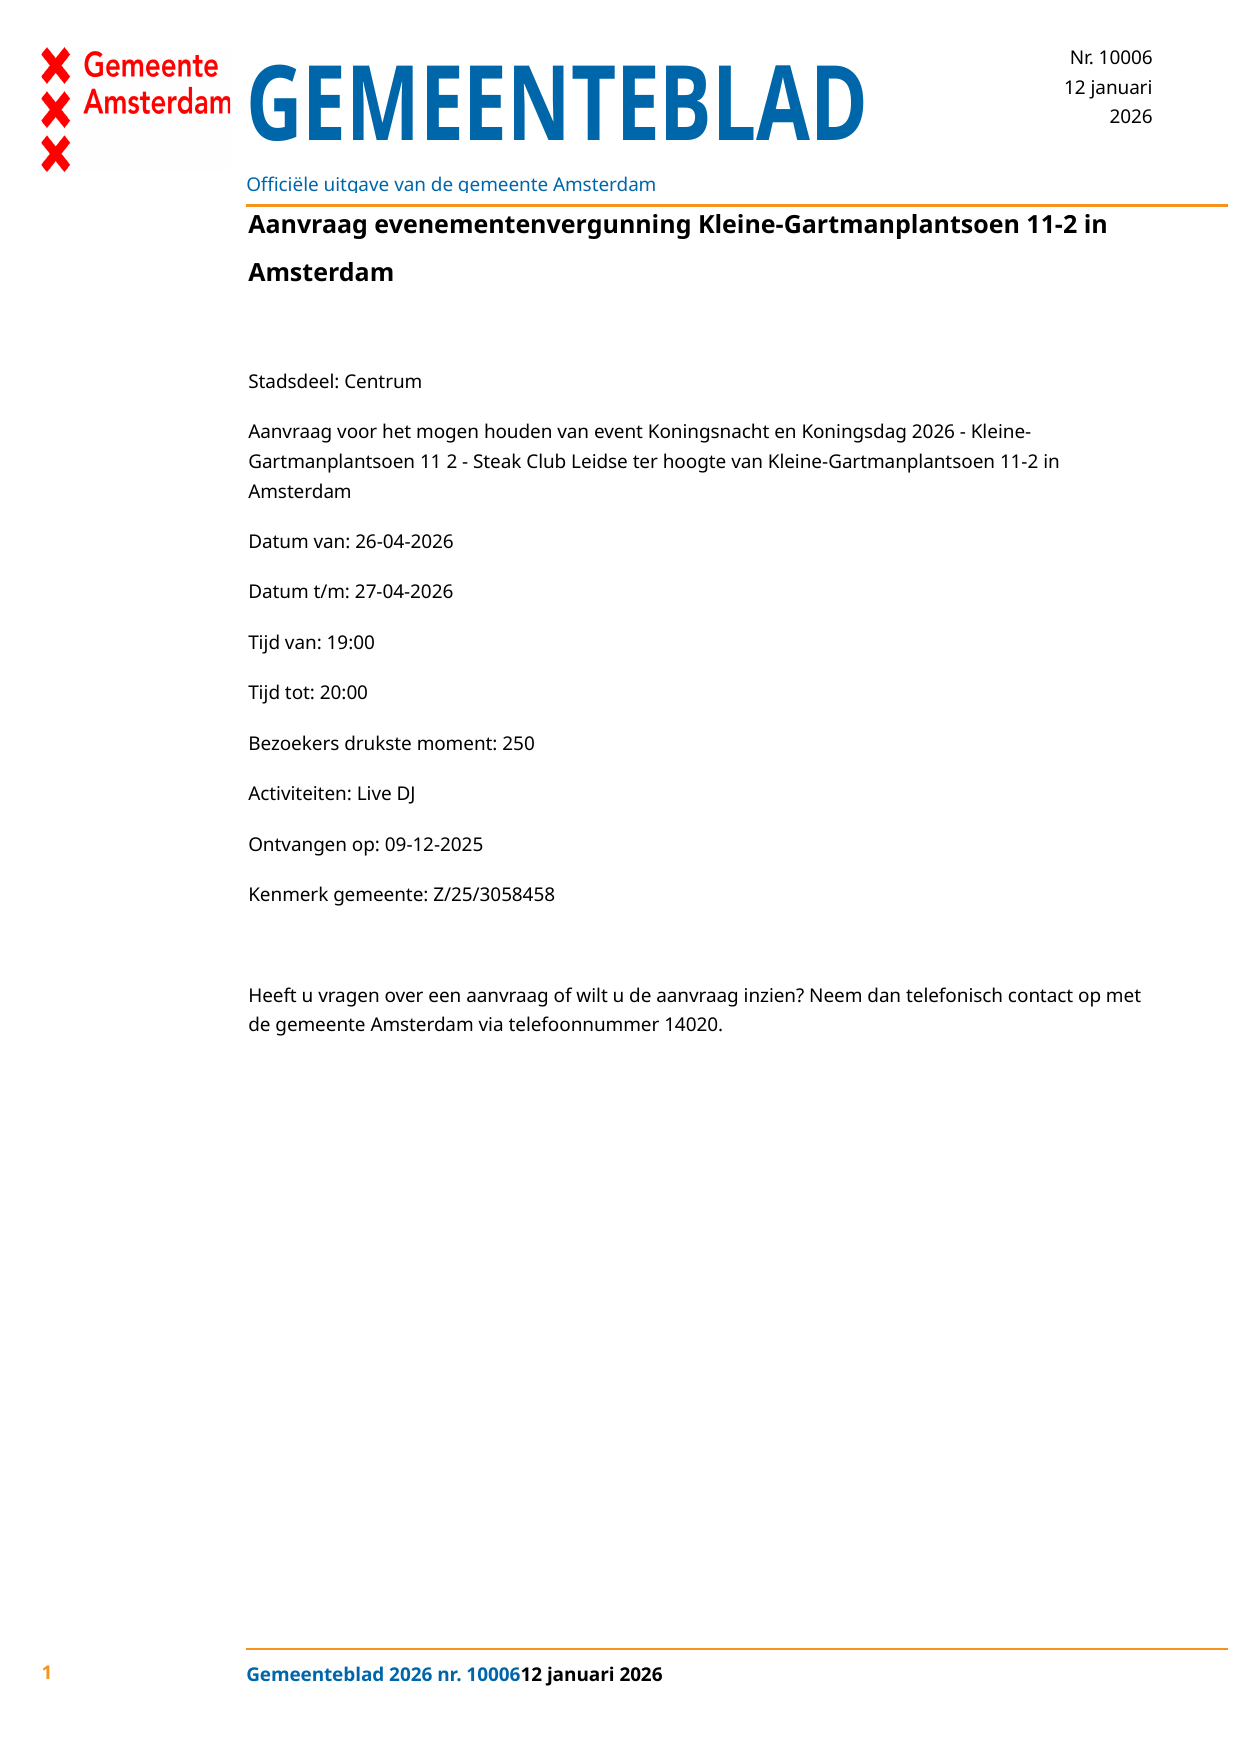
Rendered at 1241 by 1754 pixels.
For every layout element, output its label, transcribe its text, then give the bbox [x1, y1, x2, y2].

text Ontvangen op: 09-12-2025 [248, 831, 1152, 857]
text Tijd van: 19:00 [248, 629, 1152, 655]
text Datum van: 26-04-2026 [248, 528, 1152, 554]
text Aanvraag voor het mogen houden van event Koningsnacht en Koningsdag 2026 - Kleine-Gartmanplantsoen 11 2 - Steak Club Leidse ter hoogte van Kleine-Gartmanplantsoen 11-2 in Amsterdam [248, 419, 1152, 504]
text Activiteiten: Live DJ [248, 780, 1152, 806]
text Bezoekers drukste moment: 250 [248, 730, 1152, 756]
text Aanvraag evenementenvergunning Kleine-Gartmanplantsoen 11-2 in Amsterdam [248, 207, 1152, 288]
picture [41, 47, 231, 172]
text Stadsdeel: Centrum [248, 368, 1152, 394]
text Datum t/m: 27-04-2026 [248, 579, 1152, 604]
text Kenmerk gemeente: Z/25/3058458 [248, 881, 1152, 907]
text Tijd tot: 20:00 [248, 679, 1152, 705]
text Heeft u vragen over een aanvraag of wilt u de aanvraag inzien? Neem dan telefonisch contact op met de gemeente Amsterdam via telefoonnummer 14020. [248, 982, 1152, 1037]
